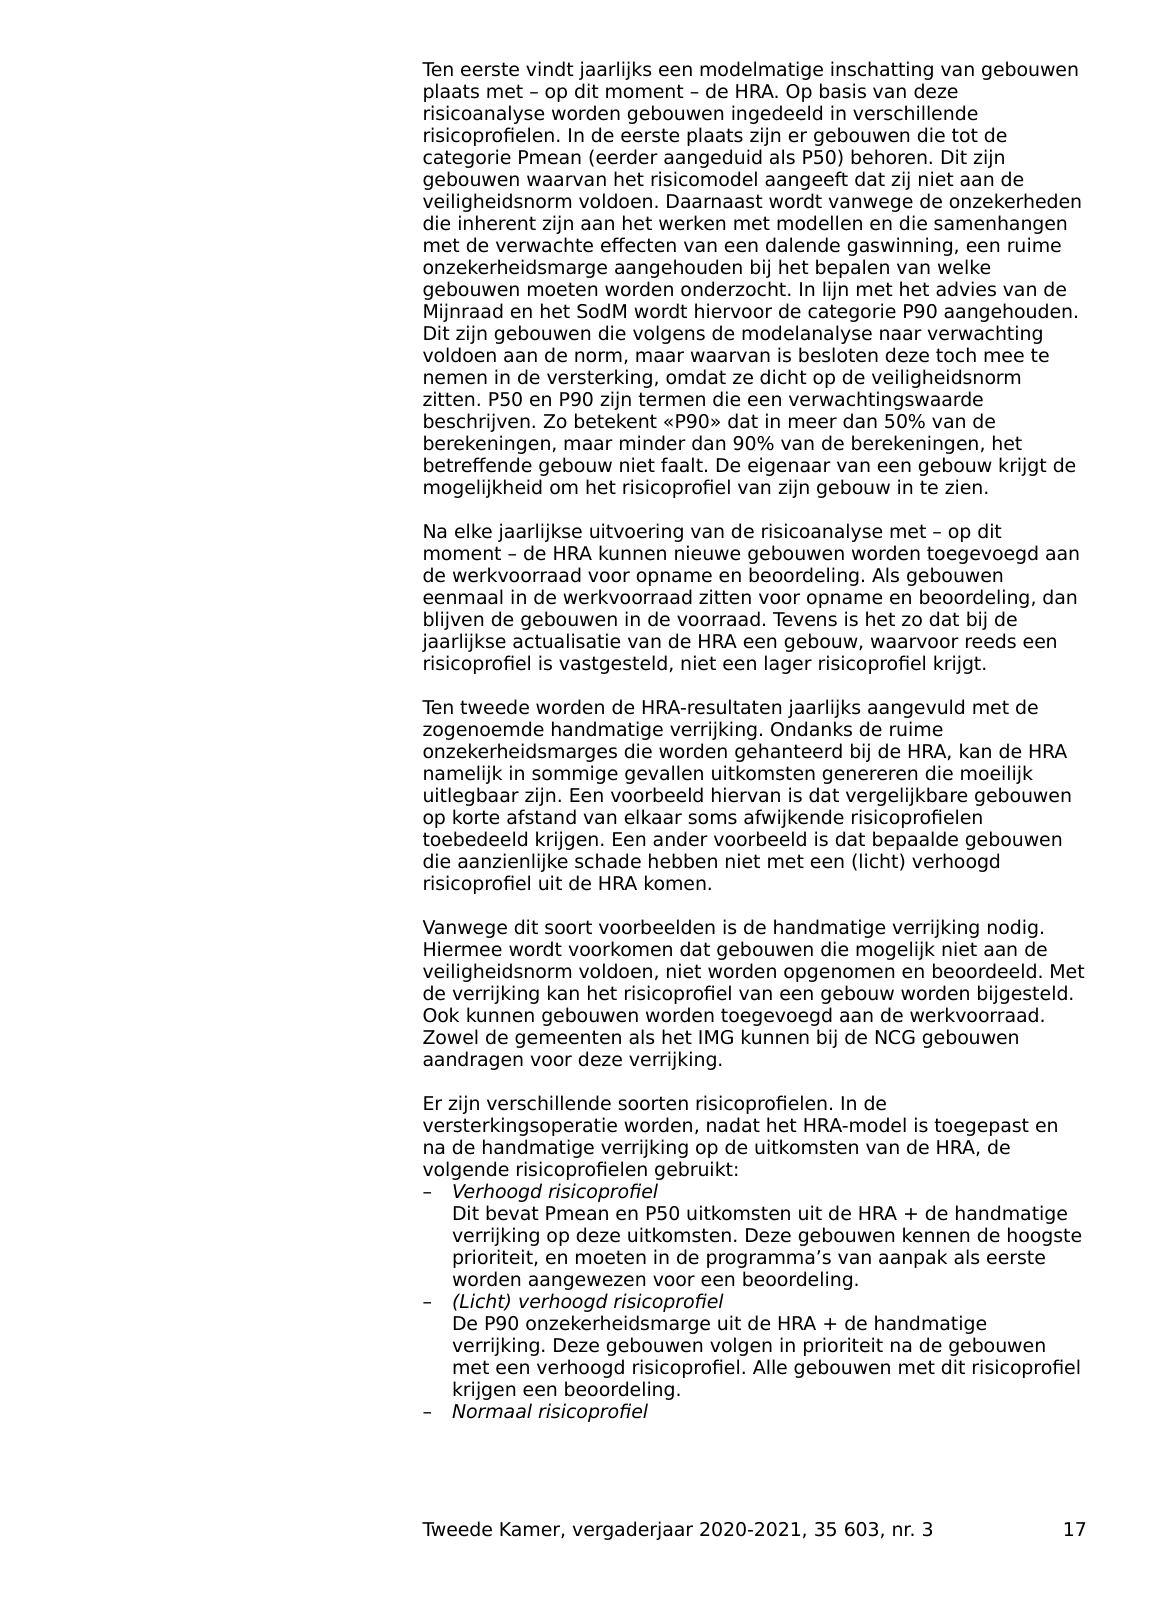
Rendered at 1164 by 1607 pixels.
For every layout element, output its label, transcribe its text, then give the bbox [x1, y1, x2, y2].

text – (Licht) verhoogd risicoprofiel [422, 1291, 1087, 1313]
text De P90 onzekerheidsmarge uit de HRA + de handmatige verrijking. Deze gebouwen volgen in prioriteit na de gebouwen met een verhoogd risicoprofiel. Alle gebouwen met dit risicoprofiel krijgen een beoordeling. [452, 1313, 1087, 1401]
text Ten tweede worden de HRA-resultaten jaarlijks aangevuld met de zogenoemde handmatige verrijking. Ondanks de ruime onzekerheidsmarges die worden gehanteerd bij de HRA, kan de HRA namelijk in sommige gevallen uitkomsten genereren die moeilijk uitlegbaar zijn. Een voorbeeld hiervan is dat vergelijkbare gebouwen op korte afstand van elkaar soms afwijkende risicoprofielen toebedeeld krijgen. Een ander voorbeeld is dat bepaalde gebouwen die aanzienlijke schade hebben niet met een (licht) verhoogd risicoprofiel uit de HRA komen. [422, 697, 1087, 895]
text – Verhoogd risicoprofiel [422, 1181, 1087, 1203]
text Er zijn verschillende soorten risicoprofielen. In de versterkingsoperatie worden, nadat het HRA-model is toegepast en na de handmatige verrijking op de uitkomsten van de HRA, de volgende risicoprofielen gebruikt: [422, 1093, 1087, 1181]
text Dit bevat Pmean en P50 uitkomsten uit de HRA + de handmatige verrijking op deze uitkomsten. Deze gebouwen kennen de hoogste prioriteit, en moeten in de programma’s van aanpak als eerste worden aangewezen voor een beoordeling. [452, 1203, 1087, 1291]
text Na elke jaarlijkse uitvoering van de risicoanalyse met – op dit moment – de HRA kunnen nieuwe gebouwen worden toegevoegd aan de werkvoorraad voor opname en beoordeling. Als gebouwen eenmaal in de werkvoorraad zitten voor opname en beoordeling, dan blijven de gebouwen in de voorraad. Tevens is het zo dat bij de jaarlijkse actualisatie van de HRA een gebouw, waarvoor reeds een risicoprofiel is vastgesteld, niet een lager risicoprofiel krijgt. [422, 521, 1087, 675]
text Vanwege dit soort voorbeelden is de handmatige verrijking nodig. Hiermee wordt voorkomen dat gebouwen die mogelijk niet aan de veiligheidsnorm voldoen, niet worden opgenomen en beoordeeld. Met de verrijking kan het risicoprofiel van een gebouw worden bijgesteld. Ook kunnen gebouwen worden toegevoegd aan de werkvoorraad. Zowel de gemeenten als het IMG kunnen bij de NCG gebouwen aandragen voor deze verrijking. [422, 917, 1087, 1071]
text – Normaal risicoprofiel [422, 1401, 1087, 1423]
text Ten eerste vindt jaarlijks een modelmatige inschatting van gebouwen plaats met – op dit moment – de HRA. Op basis van deze risicoanalyse worden gebouwen ingedeeld in verschillende risicoprofielen. In de eerste plaats zijn er gebouwen die tot de categorie Pmean (eerder aangeduid als P50) behoren. Dit zijn gebouwen waarvan het risicomodel aangeeft dat zij niet aan de veiligheidsnorm voldoen. Daarnaast wordt vanwege de onzekerheden die inherent zijn aan het werken met modellen en die samenhangen met de verwachte effecten van een dalende gaswinning, een ruime onzekerheidsmarge aangehouden bij het bepalen van welke gebouwen moeten worden onderzocht. In lijn met het advies van de Mijnraad en het SodM wordt hiervoor de categorie P90 aangehouden. Dit zijn gebouwen die volgens de modelanalyse naar verwachting voldoen aan de norm, maar waarvan is besloten deze toch mee te nemen in de versterking, omdat ze dicht op de veiligheidsnorm zitten. P50 en P90 zijn termen die een verwachtingswaarde beschrijven. Zo betekent «P90» dat in meer dan 50% van de berekeningen, maar minder dan 90% van de berekeningen, het betreffende gebouw niet faalt. De eigenaar van een gebouw krijgt de mogelijkheid om het risicoprofiel van zijn gebouw in te zien. [422, 59, 1087, 499]
